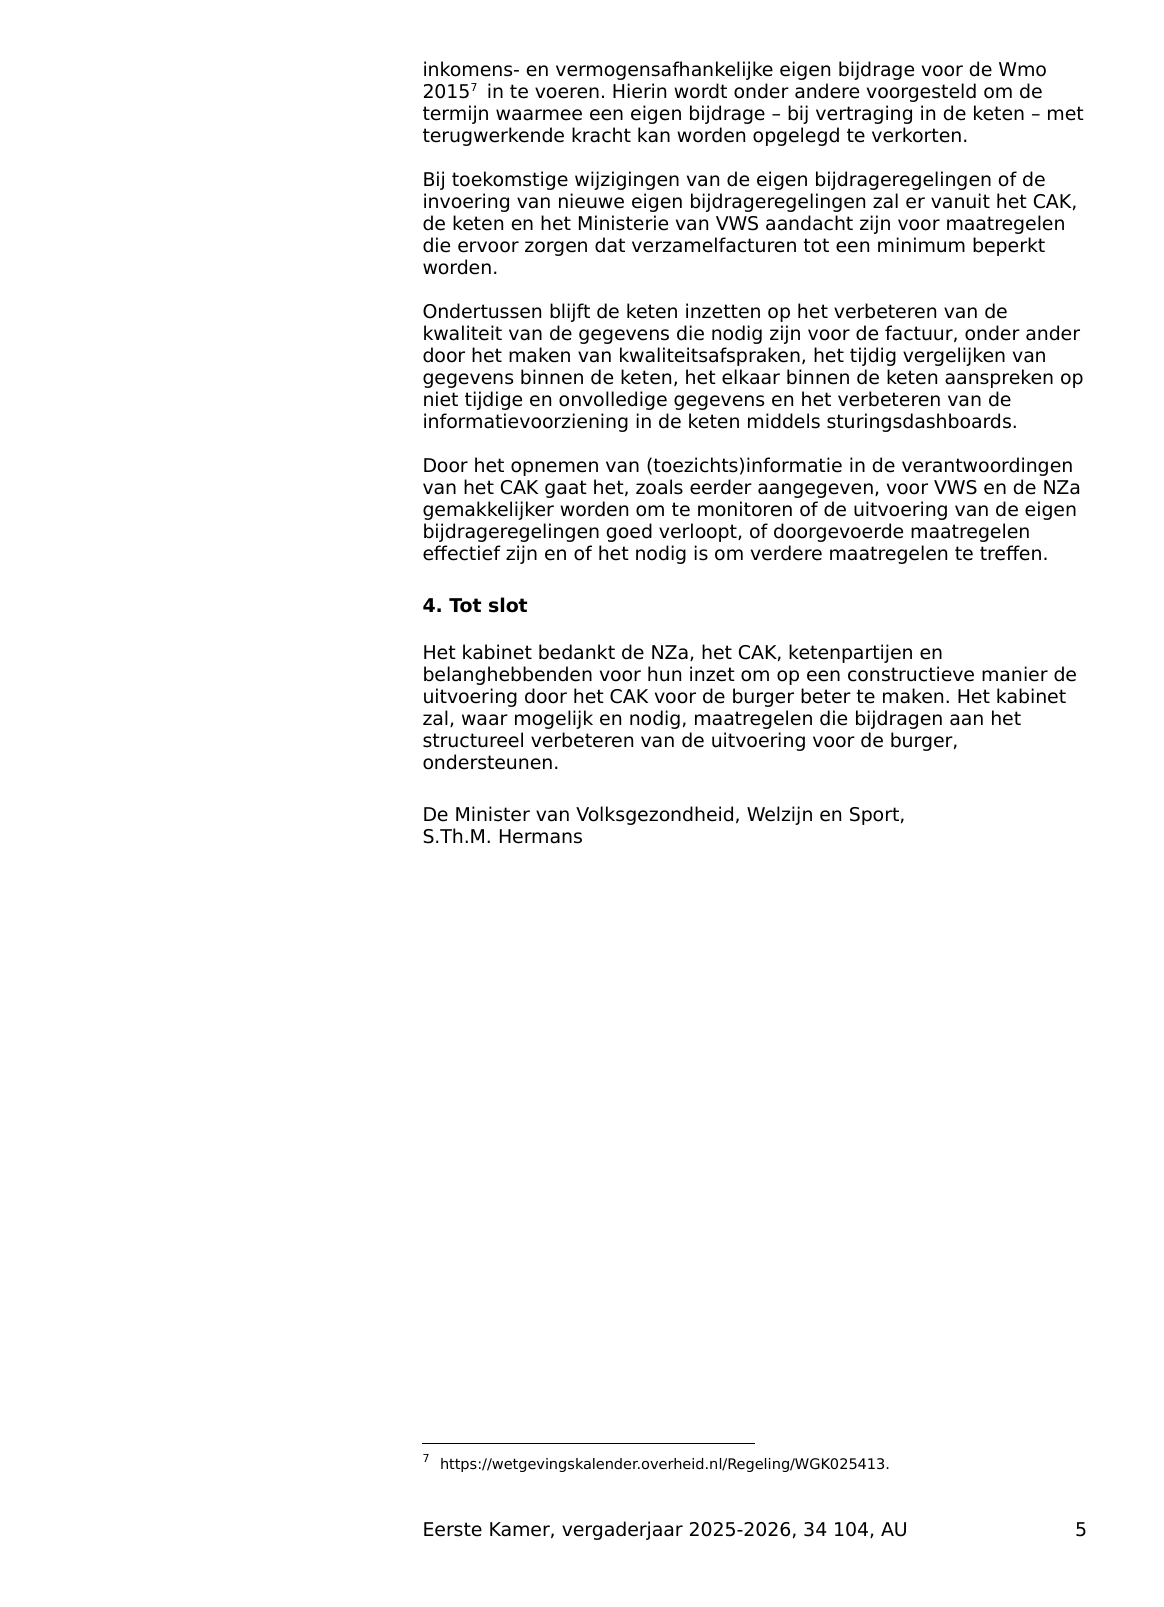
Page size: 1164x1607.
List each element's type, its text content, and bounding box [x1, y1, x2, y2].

subtitle 4. Tot slot [422, 595, 1087, 617]
text https://wetgevingskalender.overheid.nl/Regeling/WGK025413. [422, 1452, 1087, 1474]
text De Minister van Volksgezondheid, Welzijn en Sport, S.Th.M. Hermans [422, 804, 1087, 848]
text Bij toekomstige wijzigingen van de eigen bijdrageregelingen of de invoering van nieuwe eigen bijdrageregelingen zal er vanuit het CAK, de keten en het Ministerie van VWS aandacht zijn voor maatregelen die ervoor zorgen dat verzamelfacturen tot een minimum beperkt worden. [422, 169, 1087, 279]
text Door het opnemen van (toezichts)informatie in de verantwoordingen van het CAK gaat het, zoals eerder aangegeven, voor VWS en de NZa gemakkelijker worden om te monitoren of de uitvoering van de eigen bijdrageregelingen goed verloopt, of doorgevoerde maatregelen effectief zijn en of het nodig is om verdere maatregelen te treffen. [422, 455, 1087, 565]
text inkomens- en vermogensafhankelijke eigen bijdrage voor de Wmo 2015 in te voeren. Hierin wordt onder andere voorgesteld om de termijn waarmee een eigen bijdrage – bij vertraging in de keten – met terugwerkende kracht kan worden opgelegd te verkorten. [422, 59, 1087, 147]
text Het kabinet bedankt de NZa, het CAK, ketenpartijen en belanghebbenden voor hun inzet om op een constructieve manier de uitvoering door het CAK voor de burger beter te maken. Het kabinet zal, waar mogelijk en nodig, maatregelen die bijdragen aan het structureel verbeteren van de uitvoering voor de burger, ondersteunen. [422, 642, 1087, 774]
text Ondertussen blijft de keten inzetten op het verbeteren van de kwaliteit van de gegevens die nodig zijn voor de factuur, onder ander door het maken van kwaliteitsafspraken, het tijdig vergelijken van gegevens binnen de keten, het elkaar binnen de keten aanspreken op niet tijdige en onvolledige gegevens en het verbeteren van de informatievoorziening in de keten middels sturingsdashboards. [422, 301, 1087, 433]
